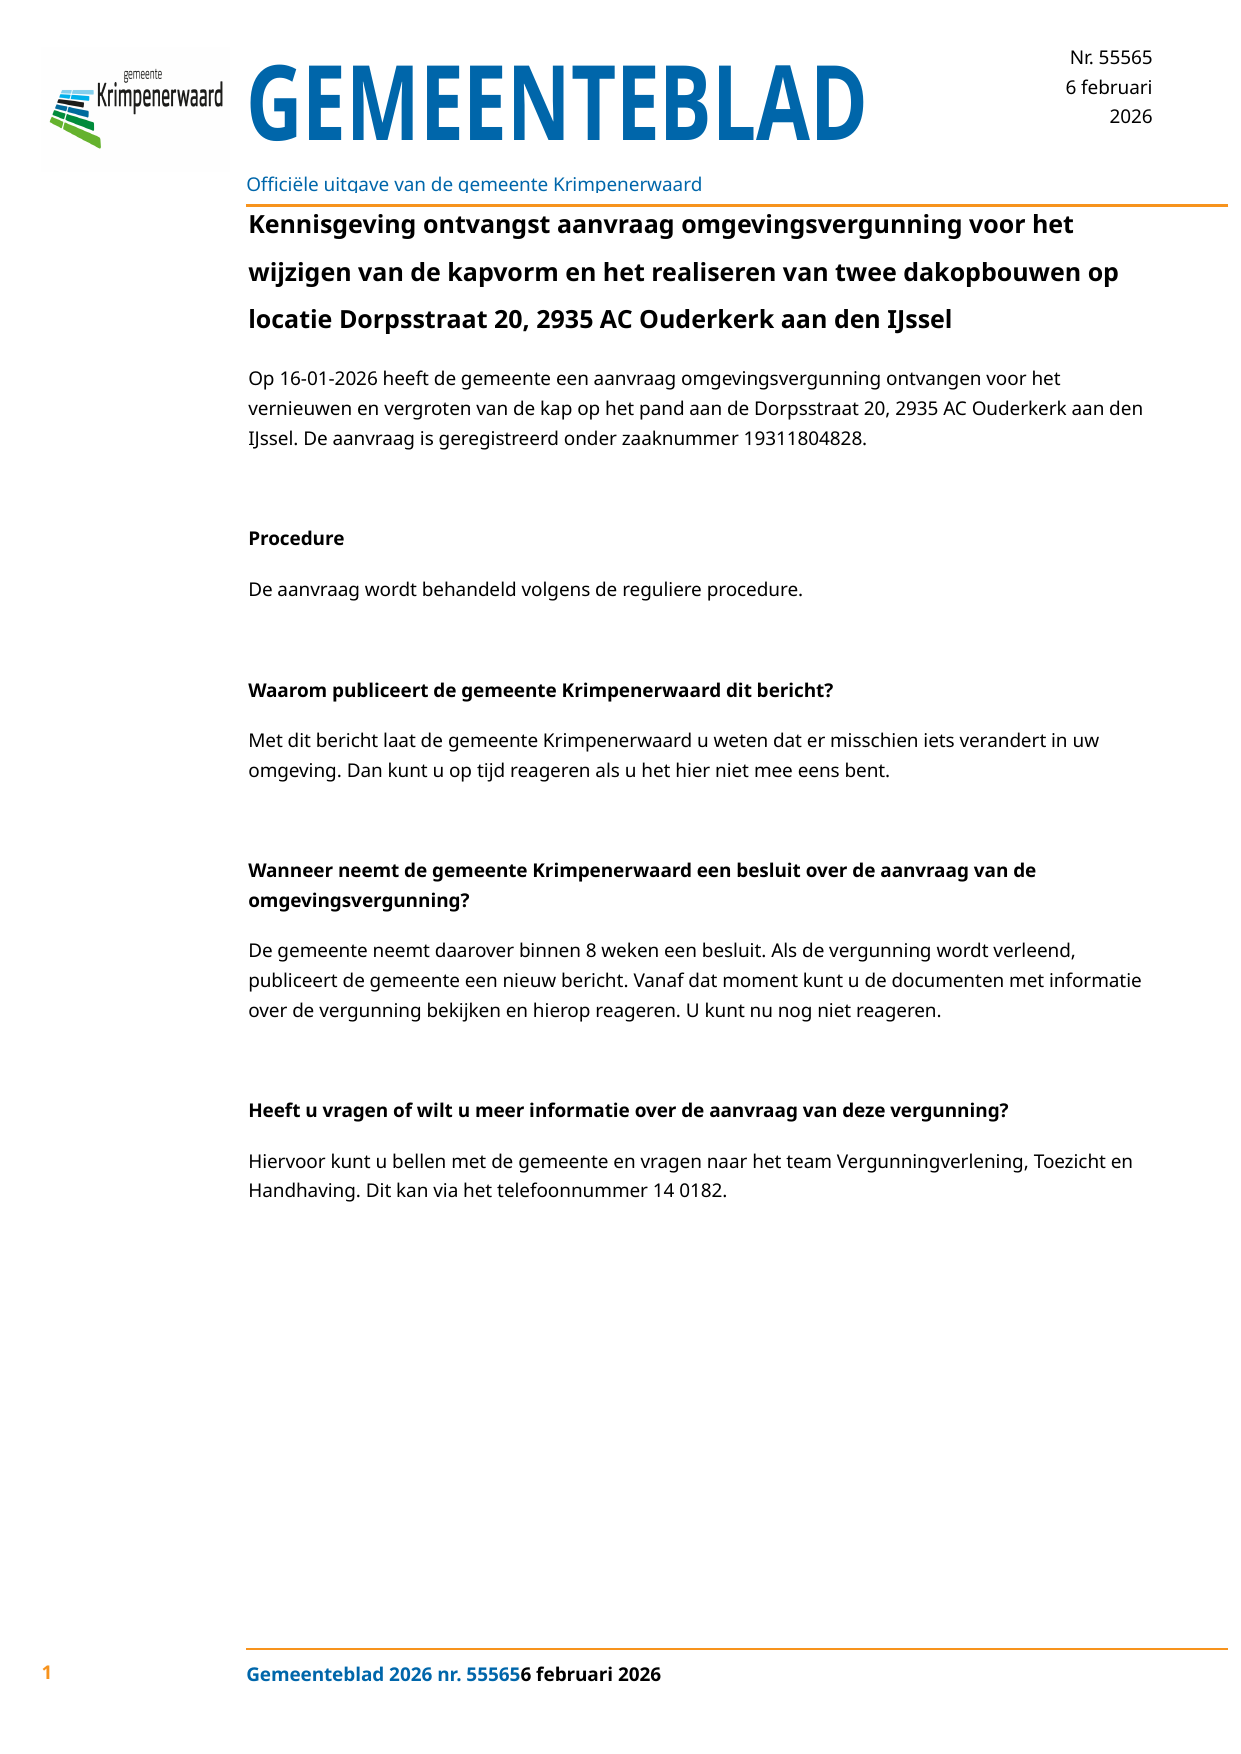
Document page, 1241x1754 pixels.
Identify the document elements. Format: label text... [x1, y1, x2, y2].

text Met dit bericht laat de gemeente Krimpenerwaard u weten dat er misschien iets verandert in uw omgeving. Dan kunt u op tijd reageren als u het hier niet mee eens bent. [248, 727, 1152, 782]
picture [41, 47, 231, 172]
text Procedure [248, 526, 1152, 551]
text De gemeente neemt daarover binnen 8 weken een besluit. Als de vergunning wordt verleend, publiceert de gemeente een nieuw bericht. Vanaf dat moment kunt u de documenten met informatie over de vergunning bekijken en hierop reageren. U kunt nu nog niet reageren. [248, 938, 1152, 1022]
text Heeft u vragen of wilt u meer informatie over de aanvraag van deze vergunning? [248, 1098, 1152, 1123]
text Waarom publiceert de gemeente Krimpenerwaard dit bericht? [248, 677, 1152, 702]
text Wanneer neemt de gemeente Krimpenerwaard een besluit over de aanvraag van de omgevingsvergunning? [248, 858, 1152, 913]
text De aanvraag wordt behandeld volgens de reguliere procedure. [248, 576, 1152, 602]
text Hiervoor kunt u bellen met de gemeente en vragen naar het team Vergunningverlening, Toezicht en Handhaving. Dit kan via het telefoonnummer 14 0182. [248, 1148, 1152, 1203]
text Kennisgeving ontvangst aanvraag omgevingsvergunning voor het wijzigen van de kapvorm en het realiseren van twee dakopbouwen op locatie Dorpsstraat 20, 2935 AC Ouderkerk aan den IJssel [248, 207, 1152, 336]
text Op 16-01-2026 heeft de gemeente een aanvraag omgevingsvergunning ontvangen voor het vernieuwen en vergroten van de kap op het pand aan de Dorpsstraat 20, 2935 AC Ouderkerk aan den IJssel. De aanvraag is geregistreerd onder zaaknummer 19311804828. [248, 366, 1152, 450]
